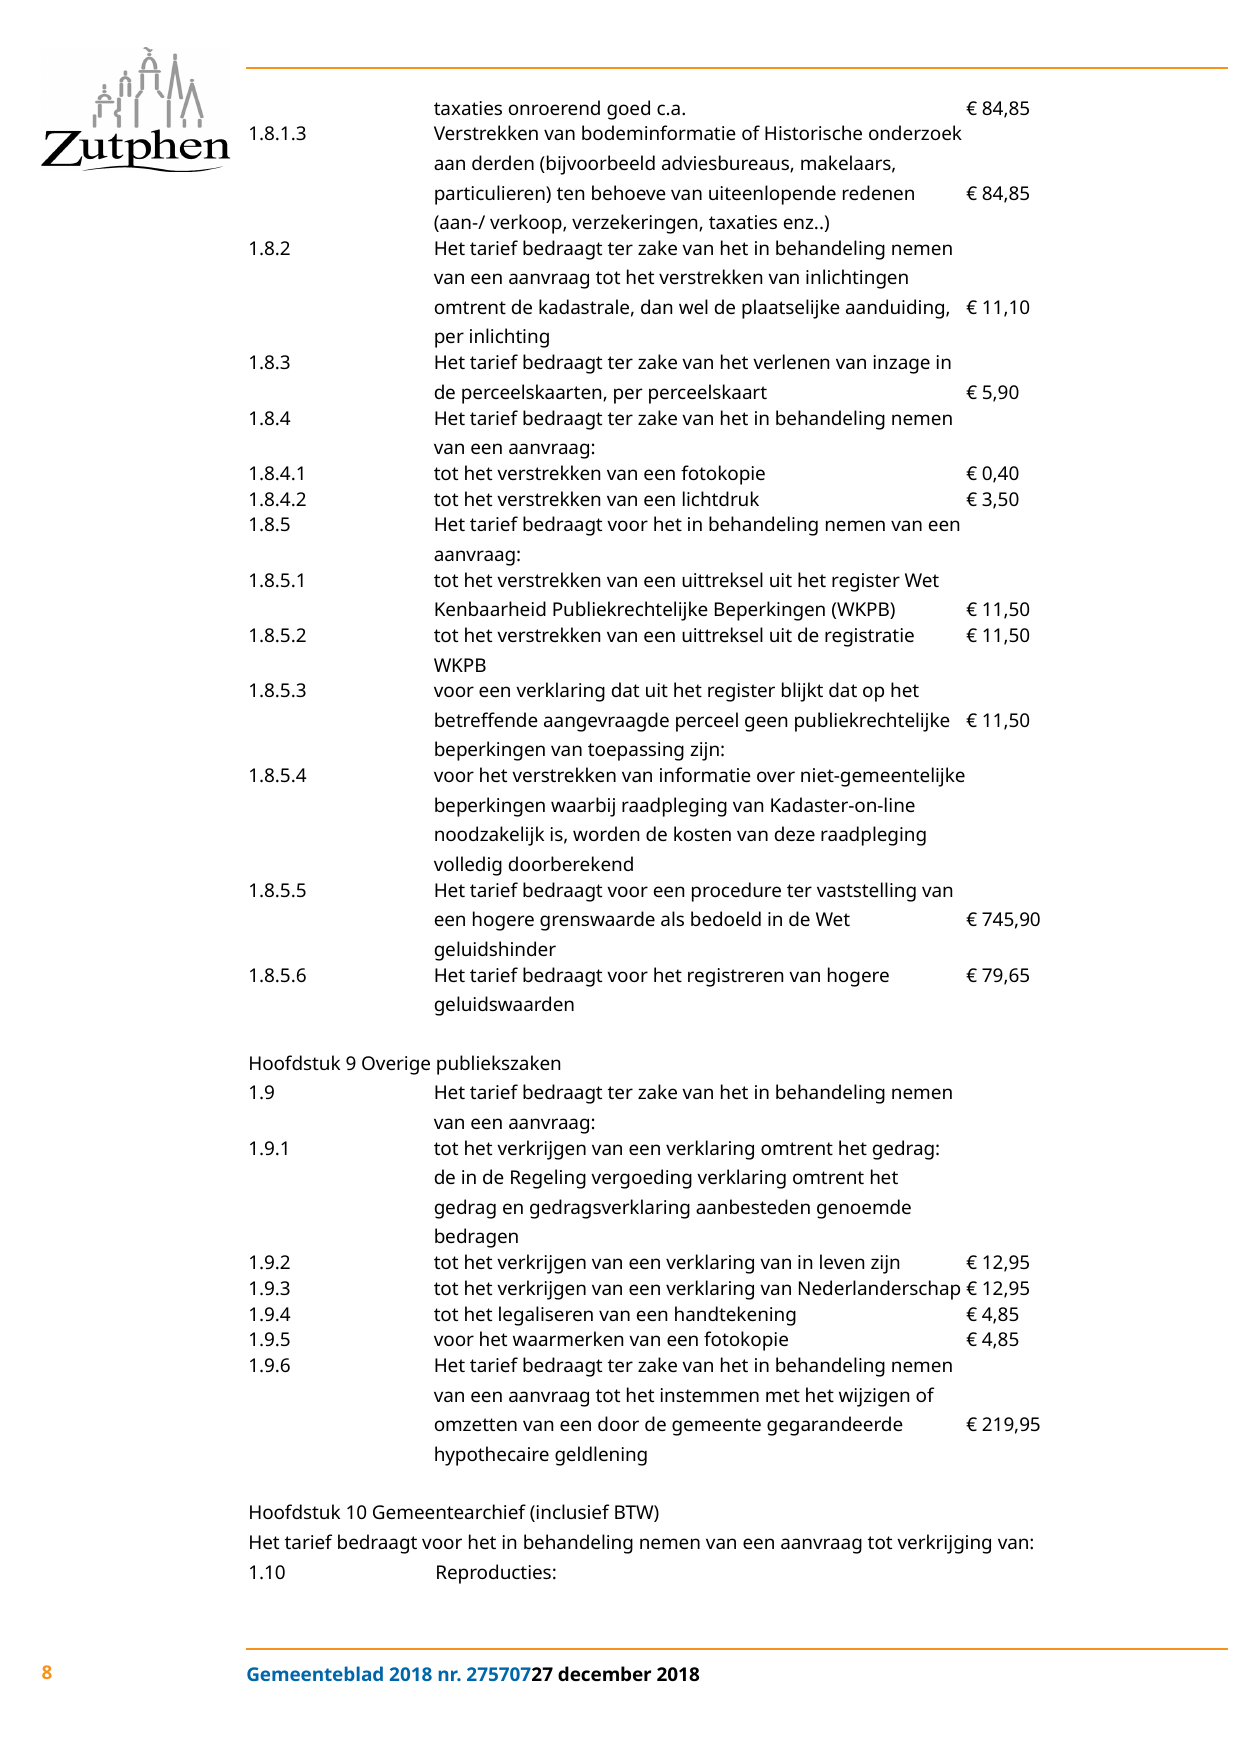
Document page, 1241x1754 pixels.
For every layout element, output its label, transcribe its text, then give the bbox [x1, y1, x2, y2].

table_cell [966, 763, 1152, 877]
table_cell taxaties onroerend goed c.a. [434, 95, 966, 121]
table_cell Het tarief bedraagt voor het registreren van hogere geluidswaarden [434, 962, 966, 1017]
table_cell [966, 512, 1152, 567]
table_cell 1.9.1 [248, 1135, 433, 1249]
table_cell 1.9.2 [248, 1249, 433, 1275]
table_cell tot het verstrekken van een uittreksel uit de registratie WKPB [434, 622, 966, 677]
table_cell 1.8.5.6 [248, 962, 433, 1017]
table_cell 1.8.1.3 [248, 121, 433, 235]
table_cell 1.8.2 [248, 235, 433, 349]
table_cell tot het verkrijgen van een verklaring van Nederlanderschap [434, 1275, 966, 1301]
table_cell 1.8.3 [248, 350, 433, 405]
table_cell 1.8.5.5 [248, 877, 433, 962]
table_cell 1.8.5 [248, 512, 433, 567]
table_cell Het tarief bedraagt voor een procedure ter vaststelling van een hogere grenswaarde als bedoeld in de Wet geluidshinder [434, 877, 966, 962]
table_cell [966, 405, 1152, 460]
table_cell 1.8.5.2 [248, 622, 433, 677]
picture [41, 47, 231, 172]
table_cell 1.8.4 [248, 405, 433, 460]
text Het tarief bedraagt voor het in behandeling nemen van een aanvraag tot verkrijging van: [248, 1529, 1152, 1555]
table_cell tot het verstrekken van een lichtdruk [434, 486, 966, 512]
table_cell tot het verstrekken van een fotokopie [434, 460, 966, 486]
table_cell 1.8.4.1 [248, 460, 433, 486]
table_header Reproducties: [435, 1559, 964, 1584]
table_cell Verstrekken van bodeminformatie of Historische onderzoek aan derden (bijvoorbeeld adviesbureaus, makelaars, particulieren) ten behoeve van uiteenlopende redenen (aan-/ verkoop, verzekeringen, taxaties enz..) [434, 121, 966, 235]
table_cell voor het waarmerken van een fotokopie [434, 1327, 966, 1352]
table_cell € 11,10 [966, 235, 1152, 349]
table_cell € 12,95 [966, 1249, 1152, 1275]
table_cell 1.8.5.4 [248, 763, 433, 877]
table_cell voor het verstrekken van informatie over niet-gemeentelijke beperkingen waarbij raadpleging van Kadaster-on-line noodzakelijk is, worden de kosten van deze raadpleging volledig doorberekend [434, 763, 966, 877]
table_cell € 84,85 [966, 121, 1152, 235]
table_cell 1.8.5.1 [248, 567, 433, 622]
table_cell € 5,90 [966, 350, 1152, 405]
table_header [966, 1080, 1152, 1135]
table_header 1.10 [248, 1559, 435, 1584]
table_cell tot het verkrijgen van een verklaring van in leven zijn [434, 1249, 966, 1275]
table_cell € 745,90 [966, 877, 1152, 962]
table_cell 1.9.3 [248, 1275, 433, 1301]
table_cell 1.8.5.3 [248, 678, 433, 762]
table_cell € 79,65 [966, 962, 1152, 1017]
table_cell Het tarief bedraagt ter zake van het in behandeling nemen van een aanvraag tot het verstrekken van inlichtingen omtrent de kadastrale, dan wel de plaatselijke aanduiding, per inlichting [434, 235, 966, 349]
table_cell [248, 95, 433, 121]
table_cell 1.8.4.2 [248, 486, 433, 512]
table_cell € 11,50 [966, 567, 1152, 622]
table_cell 1.9.5 [248, 1327, 433, 1352]
table_cell Het tarief bedraagt voor het in behandeling nemen van een aanvraag: [434, 512, 966, 567]
table_cell Het tarief bedraagt ter zake van het verlenen van inzage in de perceelskaarten, per perceelskaart [434, 350, 966, 405]
table_cell € 219,95 [966, 1352, 1152, 1467]
table_cell € 12,95 [966, 1275, 1152, 1301]
table_cell Het tarief bedraagt ter zake van het in behandeling nemen van een aanvraag: [434, 405, 966, 460]
table_cell tot het verkrijgen van een verklaring omtrent het gedrag: de in de Regeling vergoeding verklaring omtrent het gedrag en gedragsverklaring aanbesteden genoemde bedragen [434, 1135, 966, 1249]
table_cell 1.9.6 [248, 1352, 433, 1467]
text Hoofdstuk 10 Gemeentearchief (inclusief BTW) [248, 1499, 1152, 1525]
table_header [964, 1559, 1152, 1584]
text Hoofdstuk 9 Overige publiekszaken [248, 1050, 1152, 1076]
table_cell € 4,85 [966, 1327, 1152, 1352]
table_cell € 11,50 [966, 678, 1152, 762]
table_cell Het tarief bedraagt ter zake van het in behandeling nemen van een aanvraag tot het instemmen met het wijzigen of omzetten van een door de gemeente gegarandeerde hypothecaire geldlening [434, 1352, 966, 1467]
table_cell € 11,50 [966, 622, 1152, 677]
table_cell € 3,50 [966, 486, 1152, 512]
table_header Het tarief bedraagt ter zake van het in behandeling nemen van een aanvraag: [434, 1080, 966, 1135]
table_cell € 0,40 [966, 460, 1152, 486]
table_cell € 4,85 [966, 1301, 1152, 1327]
table_cell voor een verklaring dat uit het register blijkt dat op het betreffende aangevraagde perceel geen publiekrechtelijke beperkingen van toepassing zijn: [434, 678, 966, 762]
table_cell tot het verstrekken van een uittreksel uit het register Wet Kenbaarheid Publiekrechtelijke Beperkingen (WKPB) [434, 567, 966, 622]
table_cell 1.9.4 [248, 1301, 433, 1327]
table_cell € 84,85 [966, 95, 1152, 121]
table_header 1.9 [248, 1080, 433, 1135]
table_cell [966, 1135, 1152, 1249]
table_cell tot het legaliseren van een handtekening [434, 1301, 966, 1327]
